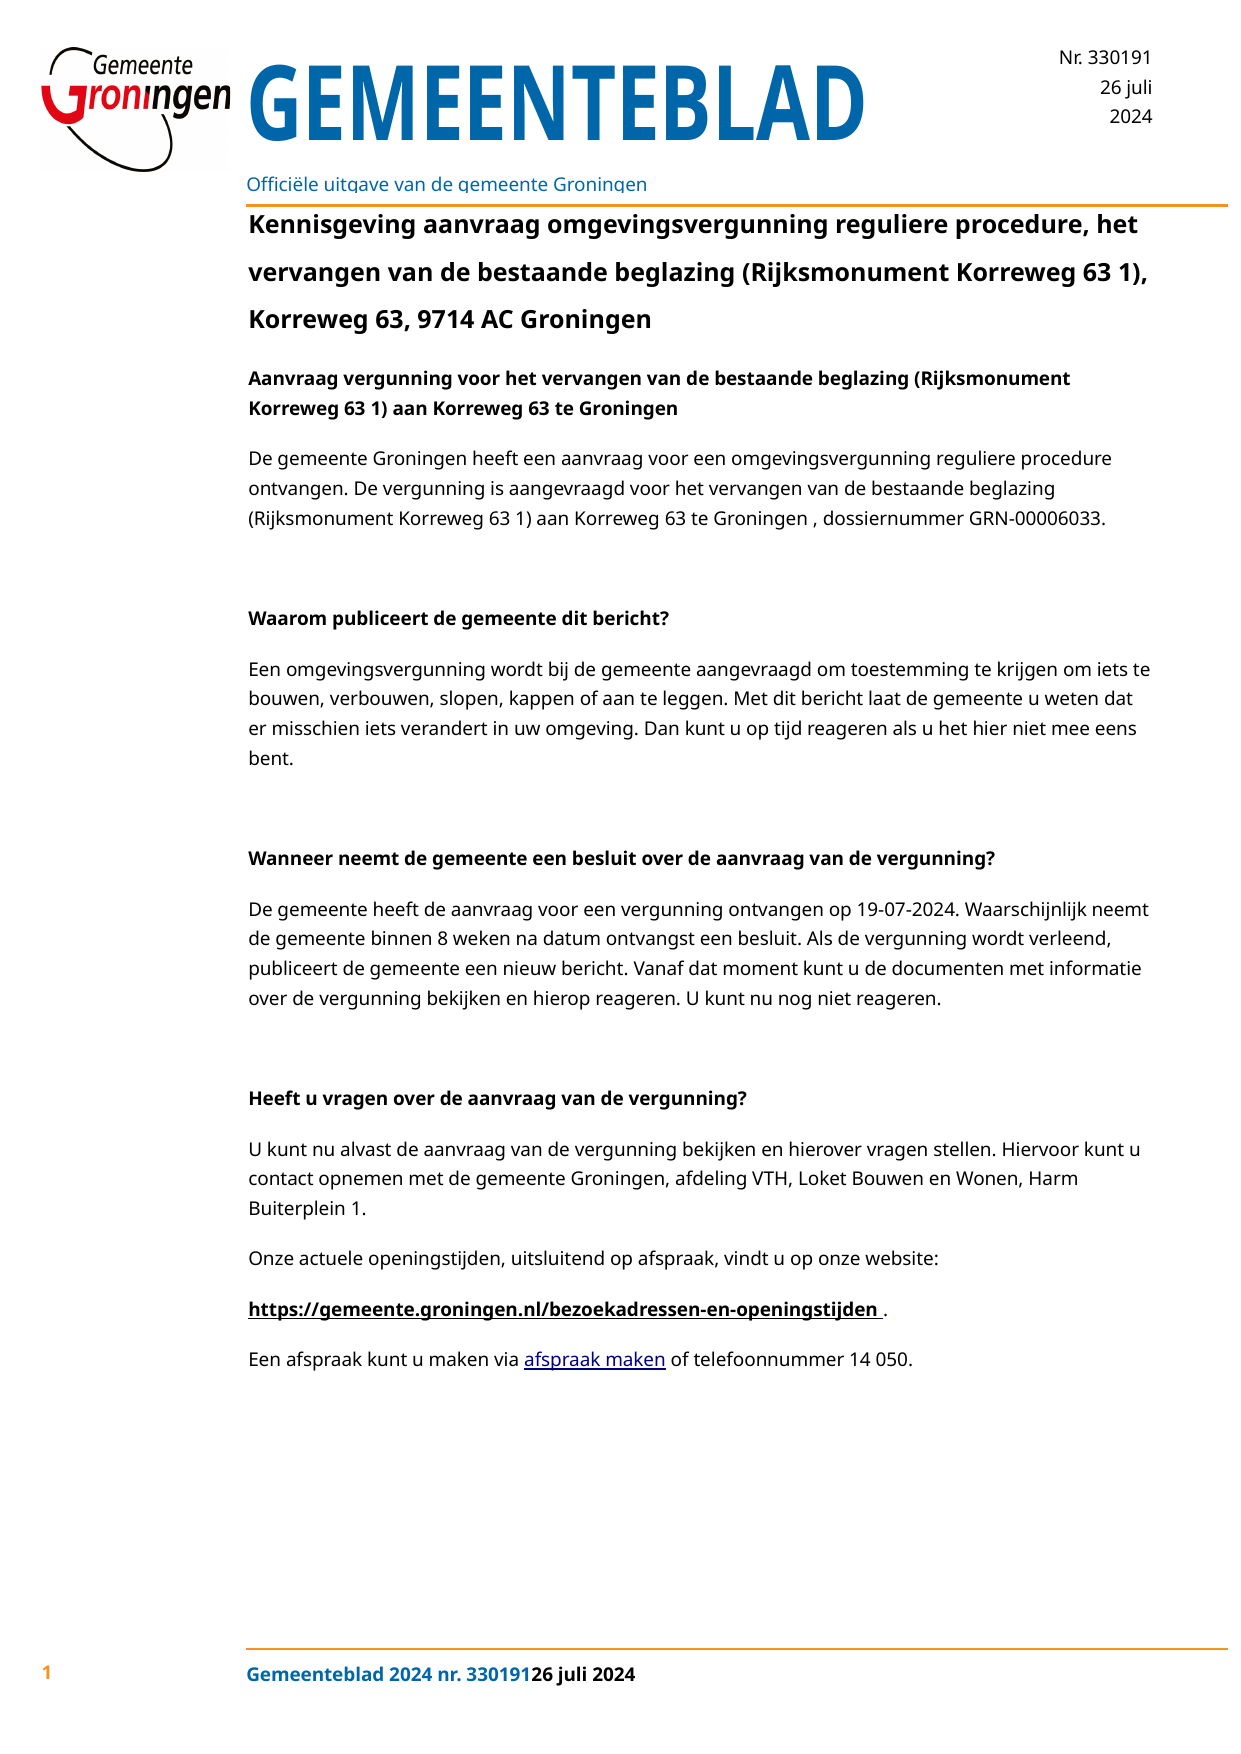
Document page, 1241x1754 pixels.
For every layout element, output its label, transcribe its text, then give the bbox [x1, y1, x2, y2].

text Onze actuele openingstijden, uitsluitend op afspraak, vindt u op onze website: [248, 1246, 1152, 1271]
text Heeft u vragen over de aanvraag van de vergunning? [248, 1086, 1152, 1111]
text Kennisgeving aanvraag omgevingsvergunning reguliere procedure, het vervangen van de bestaande beglazing (Rijksmonument Korreweg 63 1), Korreweg 63, 9714 AC Groningen [248, 207, 1152, 336]
text U kunt nu alvast de aanvraag van de vergunning bekijken en hierover vragen stellen. Hiervoor kunt u contact opnemen met de gemeente Groningen, afdeling VTH, Loket Bouwen en Wonen, Harm Buiterplein 1. [248, 1136, 1152, 1221]
text Waarom publiceert de gemeente dit bericht? [248, 606, 1152, 631]
picture [41, 47, 231, 172]
text De gemeente Groningen heeft een aanvraag voor een omgevingsvergunning reguliere procedure ontvangen. De vergunning is aangevraagd voor het vervangen van de bestaande beglazing (Rijksmonument Korreweg 63 1) aan Korreweg 63 te Groningen , dossiernummer GRN-00006033. [248, 446, 1152, 530]
text Een omgevingsvergunning wordt bij de gemeente aangevraagd om toestemming te krijgen om iets te bouwen, verbouwen, slopen, kappen of aan te leggen. Met dit bericht laat de gemeente u weten dat er misschien iets verandert in uw omgeving. Dan kunt u op tijd reageren als u het hier niet mee eens bent. [248, 656, 1152, 770]
text Een afspraak kunt u maken via afspraak maken of telefoonnummer 14 050. [248, 1346, 1152, 1372]
text Wanneer neemt de gemeente een besluit over de aanvraag van de vergunning? [248, 846, 1152, 871]
text https://gemeente.groningen.nl/bezoekadressen-en-openingstijden . [248, 1296, 1152, 1322]
text De gemeente heeft de aanvraag voor een vergunning ontvangen op 19-07-2024. Waarschijnlijk neemt de gemeente binnen 8 weken na datum ontvangst een besluit. Als de vergunning wordt verleend, publiceert de gemeente een nieuw bericht. Vanaf dat moment kunt u de documenten met informatie over de vergunning bekijken en hierop reageren. U kunt nu nog niet reageren. [248, 896, 1152, 1010]
text Aanvraag vergunning voor het vervangen van de bestaande beglazing (Rijksmonument Korreweg 63 1) aan Korreweg 63 te Groningen [248, 366, 1152, 421]
